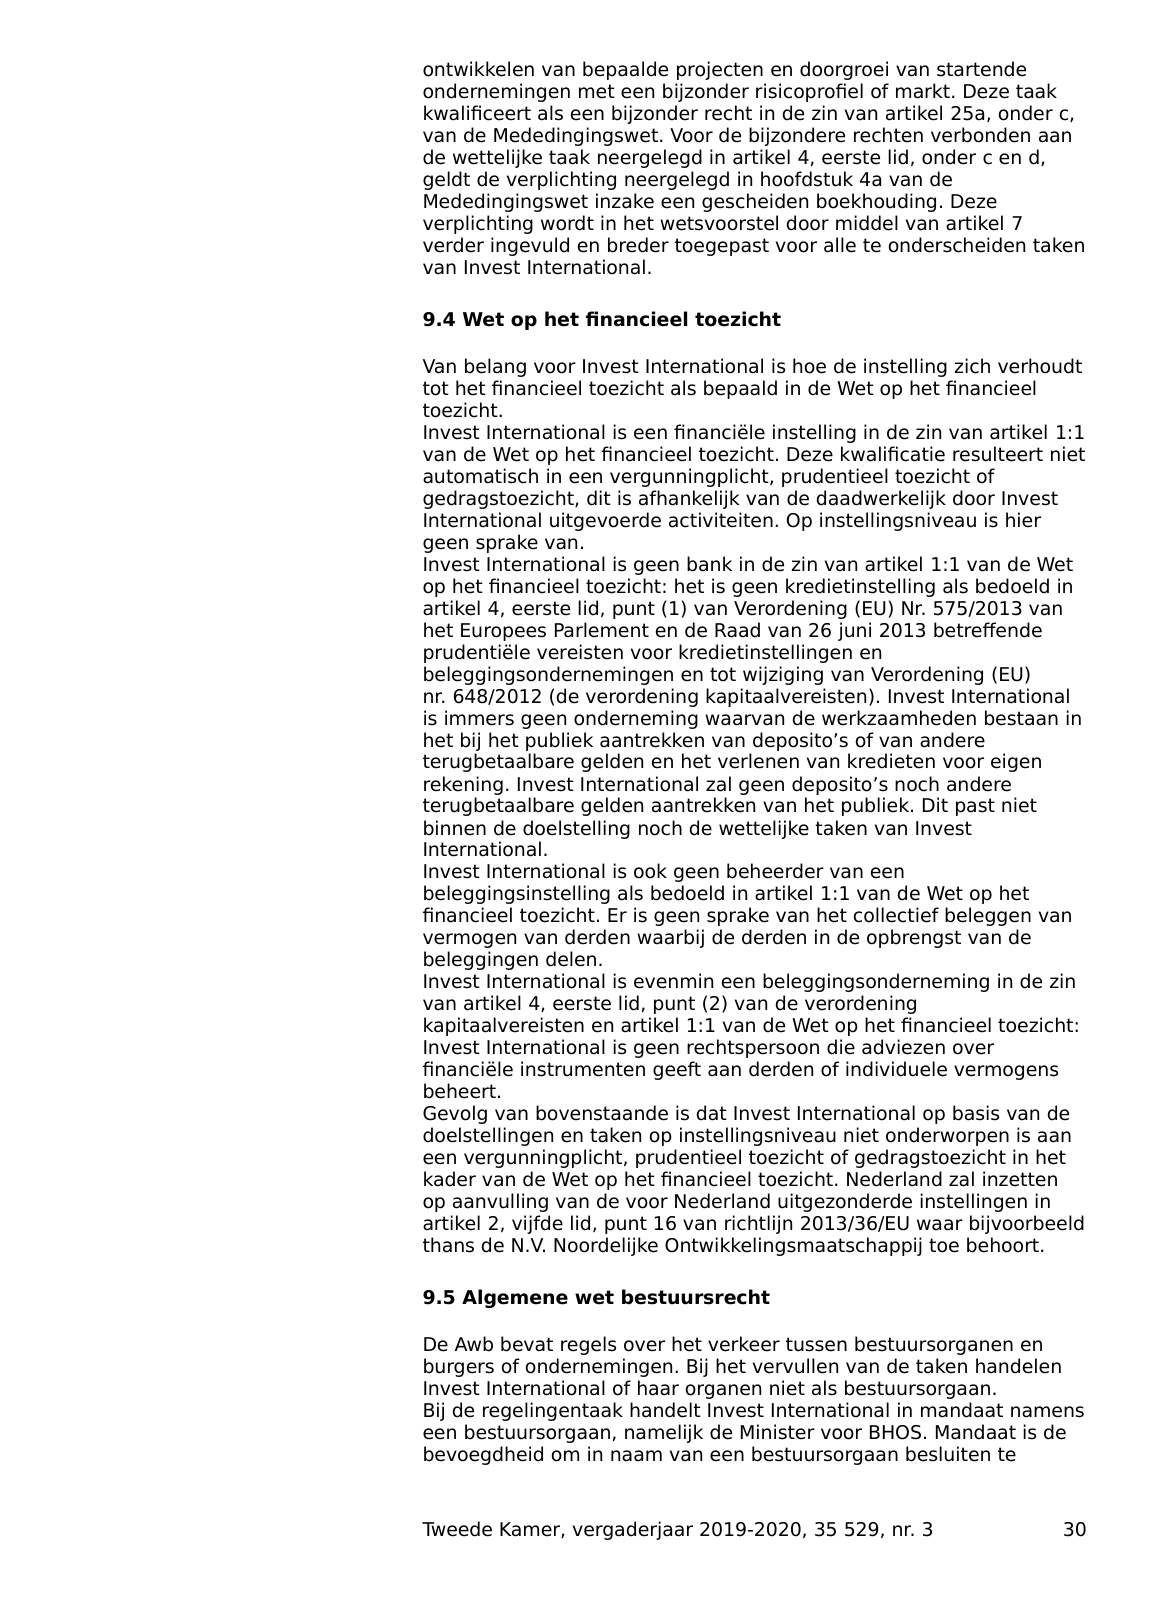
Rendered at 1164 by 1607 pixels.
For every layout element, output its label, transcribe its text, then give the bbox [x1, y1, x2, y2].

subtitle 9.4 Wet op het financieel toezicht [422, 309, 1087, 331]
text Van belang voor Invest International is hoe de instelling zich verhoudt tot het financieel toezicht als bepaald in de Wet op het financieel toezicht. [422, 356, 1087, 422]
text Bij de regelingentaak handelt Invest International in mandaat namens een bestuursorgaan, namelijk de Minister voor BHOS. Mandaat is de bevoegdheid om in naam van een bestuursorgaan besluiten te [422, 1400, 1087, 1466]
text Invest International is evenmin een beleggingsonderneming in de zin van artikel 4, eerste lid, punt (2) van de verordening kapitaalvereisten en artikel 1:1 van de Wet op het financieel toezicht: Invest International is geen rechtspersoon die adviezen over financiële instrumenten geeft aan derden of individuele vermogens beheert. [422, 971, 1087, 1103]
text Gevolg van bovenstaande is dat Invest International op basis van de doelstellingen en taken op instellingsniveau niet onderworpen is aan een vergunningplicht, prudentieel toezicht of gedragstoezicht in het kader van de Wet op het financieel toezicht. Nederland zal inzetten op aanvulling van de voor Nederland uitgezonderde instellingen in artikel 2, vijfde lid, punt 16 van richtlijn 2013/36/EU waar bijvoorbeeld thans de N.V. Noordelijke Ontwikkelingsmaatschappij toe behoort. [422, 1103, 1087, 1257]
text De Awb bevat regels over het verkeer tussen bestuursorganen en burgers of ondernemingen. Bij het vervullen van de taken handelen Invest International of haar organen niet als bestuursorgaan. [422, 1334, 1087, 1400]
text Invest International is ook geen beheerder van een beleggingsinstelling als bedoeld in artikel 1:1 van de Wet op het financieel toezicht. Er is geen sprake van het collectief beleggen van vermogen van derden waarbij de derden in de opbrengst van de beleggingen delen. [422, 861, 1087, 971]
text Invest International is een financiële instelling in de zin van artikel 1:1 van de Wet op het financieel toezicht. Deze kwalificatie resulteert niet automatisch in een vergunningplicht, prudentieel toezicht of gedragstoezicht, dit is afhankelijk van de daadwerkelijk door Invest International uitgevoerde activiteiten. Op instellingsniveau is hier geen sprake van. [422, 422, 1087, 554]
text ontwikkelen van bepaalde projecten en doorgroei van startende ondernemingen met een bijzonder risicoprofiel of markt. Deze taak kwalificeert als een bijzonder recht in de zin van artikel 25a, onder c, van de Mededingingswet. Voor de bijzondere rechten verbonden aan de wettelijke taak neergelegd in artikel 4, eerste lid, onder c en d, geldt de verplichting neergelegd in hoofdstuk 4a van de Mededingingswet inzake een gescheiden boekhouding. Deze verplichting wordt in het wetsvoorstel door middel van artikel 7 verder ingevuld en breder toegepast voor alle te onderscheiden taken van Invest International. [422, 59, 1087, 279]
text Invest International is geen bank in de zin van artikel 1:1 van de Wet op het financieel toezicht: het is geen kredietinstelling als bedoeld in artikel 4, eerste lid, punt (1) van Verordening (EU) Nr. 575/2013 van het Europees Parlement en de Raad van 26 juni 2013 betreffende prudentiële vereisten voor kredietinstellingen en beleggingsondernemingen en tot wijziging van Verordening (EU) nr. 648/2012 (de verordening kapitaalvereisten). Invest International is immers geen onderneming waarvan de werkzaamheden bestaan in het bij het publiek aantrekken van deposito’s of van andere terugbetaalbare gelden en het verlenen van kredieten voor eigen rekening. Invest International zal geen deposito’s noch andere terugbetaalbare gelden aantrekken van het publiek. Dit past niet binnen de doelstelling noch de wettelijke taken van Invest International. [422, 554, 1087, 861]
subtitle 9.5 Algemene wet bestuursrecht [422, 1287, 1087, 1309]
